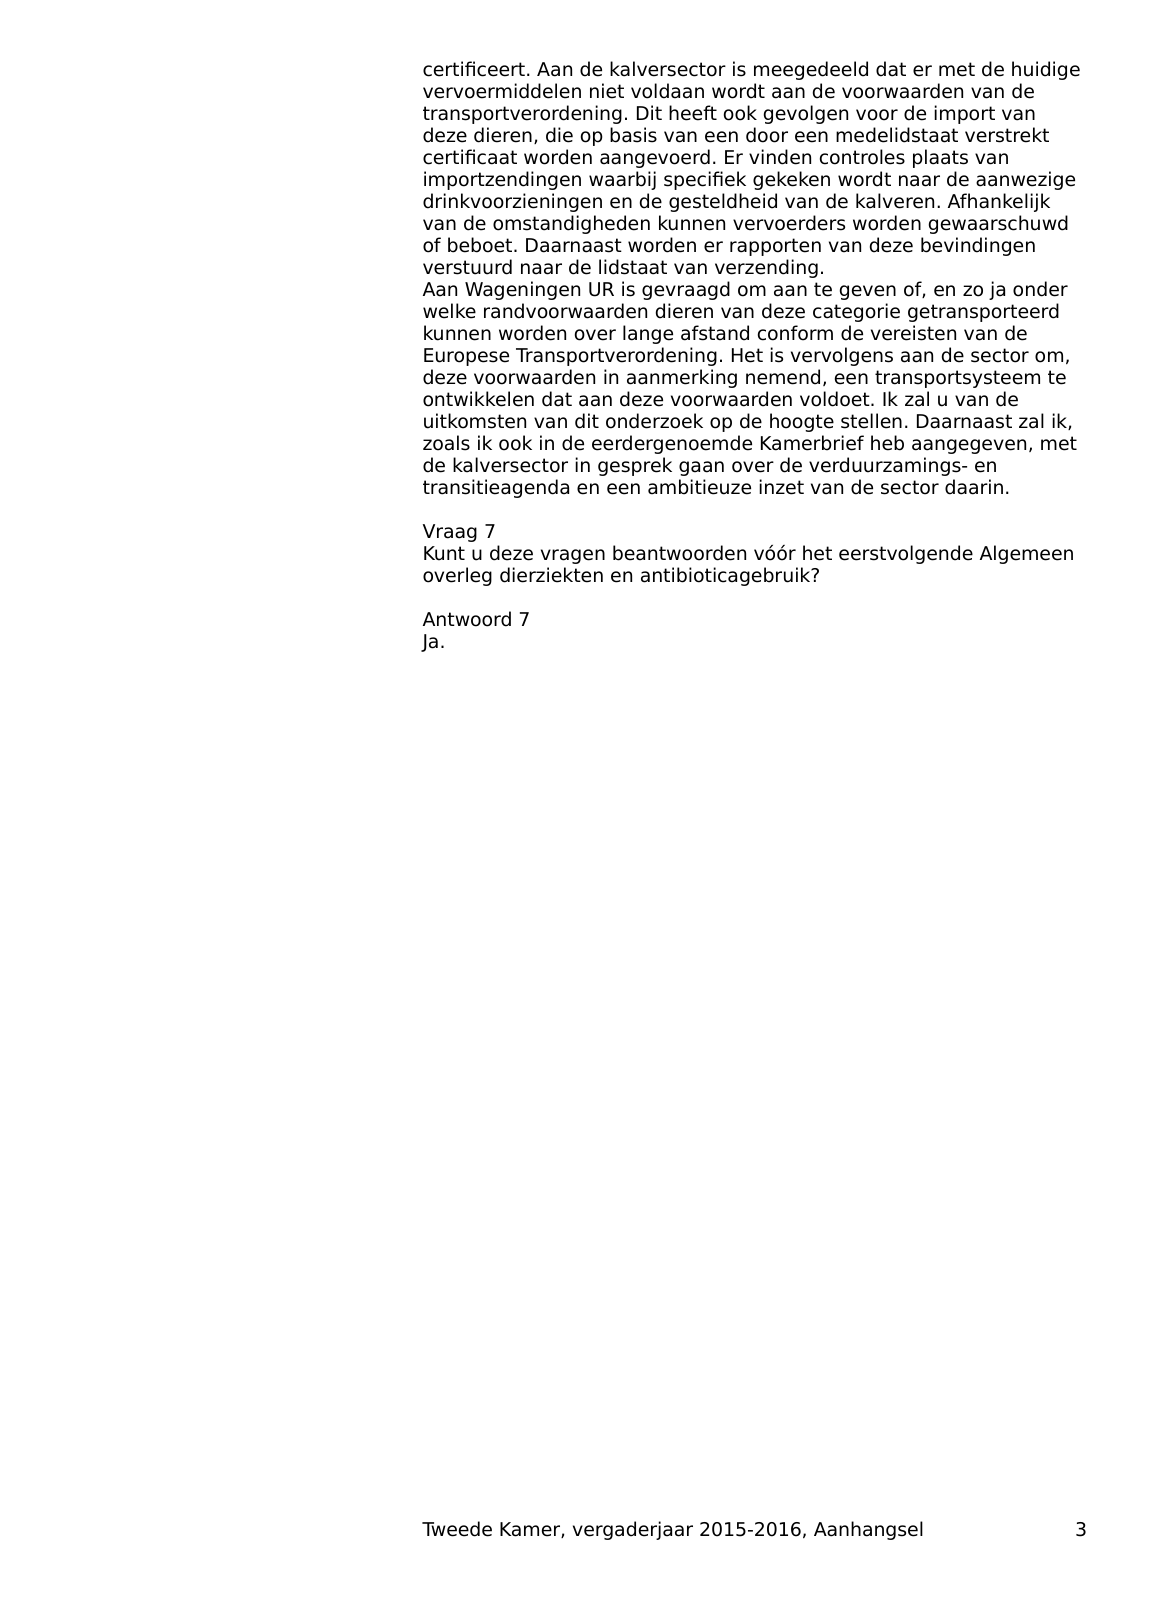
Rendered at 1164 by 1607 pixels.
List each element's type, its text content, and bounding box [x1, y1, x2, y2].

text certificeert. Aan de kalversector is meegedeeld dat er met de huidige vervoermiddelen niet voldaan wordt aan de voorwaarden van de transportverordening. Dit heeft ook gevolgen voor de import van deze dieren, die op basis van een door een medelidstaat verstrekt certificaat worden aangevoerd. Er vinden controles plaats van importzendingen waarbij specifiek gekeken wordt naar de aanwezige drinkvoorzieningen en de gesteldheid van de kalveren. Afhankelijk van de omstandigheden kunnen vervoerders worden gewaarschuwd of beboet. Daarnaast worden er rapporten van deze bevindingen verstuurd naar de lidstaat van verzending. [422, 59, 1087, 279]
text Antwoord 7 [422, 609, 1087, 631]
text Ja. [422, 631, 1087, 653]
text Vraag 7 [422, 521, 1087, 543]
text Kunt u deze vragen beantwoorden vóór het eerstvolgende Algemeen overleg dierziekten en antibioticagebruik? [422, 543, 1087, 587]
text Aan Wageningen UR is gevraagd om aan te geven of, en zo ja onder welke randvoorwaarden dieren van deze categorie getransporteerd kunnen worden over lange afstand conform de vereisten van de Europese Transportverordening. Het is vervolgens aan de sector om, deze voorwaarden in aanmerking nemend, een transportsysteem te ontwikkelen dat aan deze voorwaarden voldoet. Ik zal u van de uitkomsten van dit onderzoek op de hoogte stellen. Daarnaast zal ik, zoals ik ook in de eerdergenoemde Kamerbrief heb aangegeven, met de kalversector in gesprek gaan over de verduurzamings- en transitieagenda en een ambitieuze inzet van de sector daarin. [422, 279, 1087, 499]
